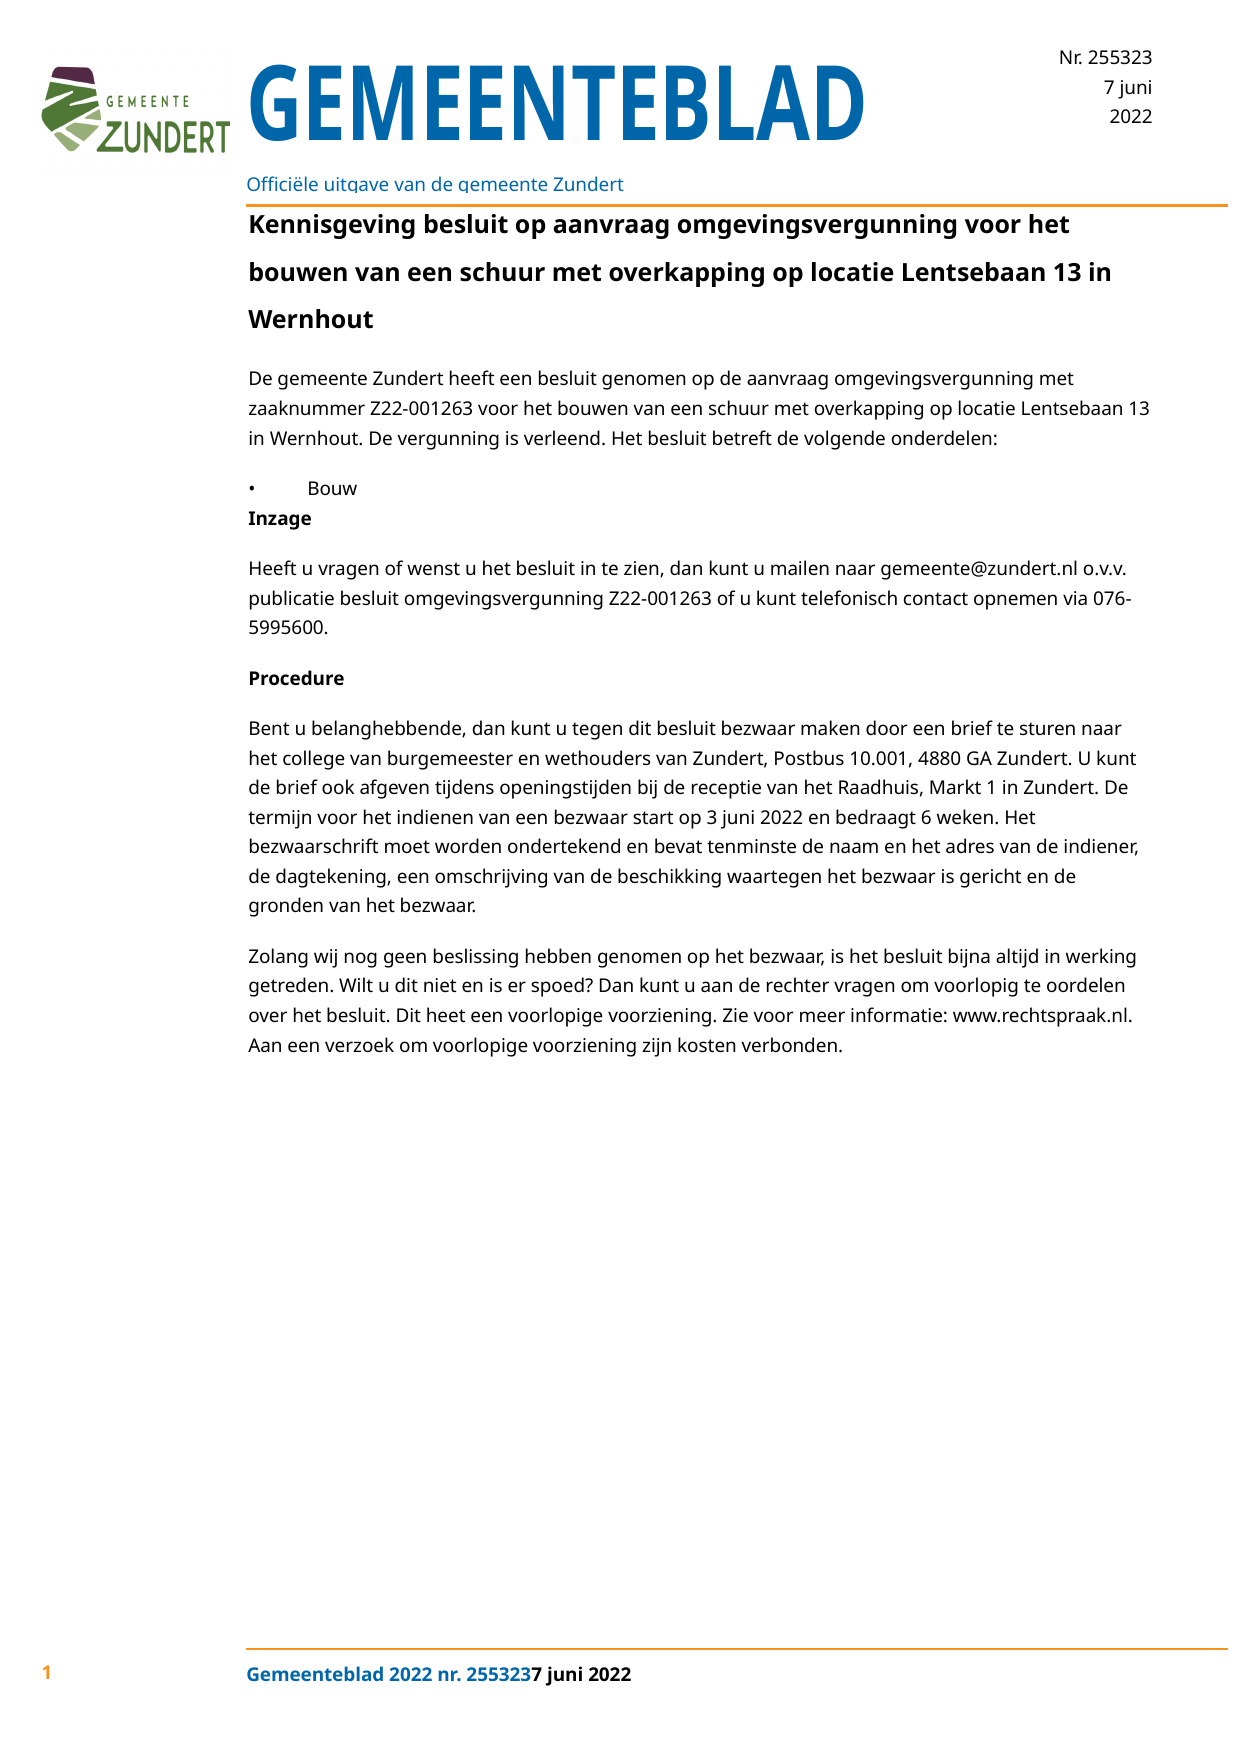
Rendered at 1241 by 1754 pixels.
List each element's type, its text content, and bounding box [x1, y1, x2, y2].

text Inzage [248, 505, 1152, 530]
text Procedure [248, 665, 1152, 690]
text Bent u belanghebbende, dan kunt u tegen dit besluit bezwaar maken door een brief te sturen naar het college van burgemeester en wethouders van Zundert, Postbus 10.001, 4880 GA Zundert. U kunt de brief ook afgeven tijdens openingstijden bij de receptie van het Raadhuis, Markt 1 in Zundert. De termijn voor het indienen van een bezwaar start op 3 juni 2022 en bedraagt 6 weken. Het bezwaarschrift moet worden ondertekend en bevat tenminste de naam en het adres van de indiener, de dagtekening, een omschrijving van de beschikking waartegen het bezwaar is gericht en de gronden van het bezwaar. [248, 715, 1152, 918]
text Zolang wij nog geen beslissing hebben genomen op het bezwaar, is het besluit bijna altijd in werking getreden. Wilt u dit niet en is er spoed? Dan kunt u aan de rechter vragen om voorlopig te oordelen over het besluit. Dit heet een voorlopige voorziening. Zie voor meer informatie: www.rechtspraak.nl. Aan een verzoek om voorlopige voorziening zijn kosten verbonden. [248, 943, 1152, 1057]
list Bouw [248, 475, 1152, 501]
text Heeft u vragen of wenst u het besluit in te zien, dan kunt u mailen naar gemeente@zundert.nl o.v.v. publicatie besluit omgevingsvergunning Z22-001263 of u kunt telefonisch contact opnemen via 076-5995600. [248, 555, 1152, 640]
picture [41, 47, 231, 172]
text Kennisgeving besluit op aanvraag omgevingsvergunning voor het bouwen van een schuur met overkapping op locatie Lentsebaan 13 in Wernhout [248, 207, 1152, 336]
text De gemeente Zundert heeft een besluit genomen op de aanvraag omgevingsvergunning met zaaknummer Z22-001263 voor het bouwen van een schuur met overkapping op locatie Lentsebaan 13 in Wernhout. De vergunning is verleend. Het besluit betreft de volgende onderdelen: [248, 366, 1152, 450]
